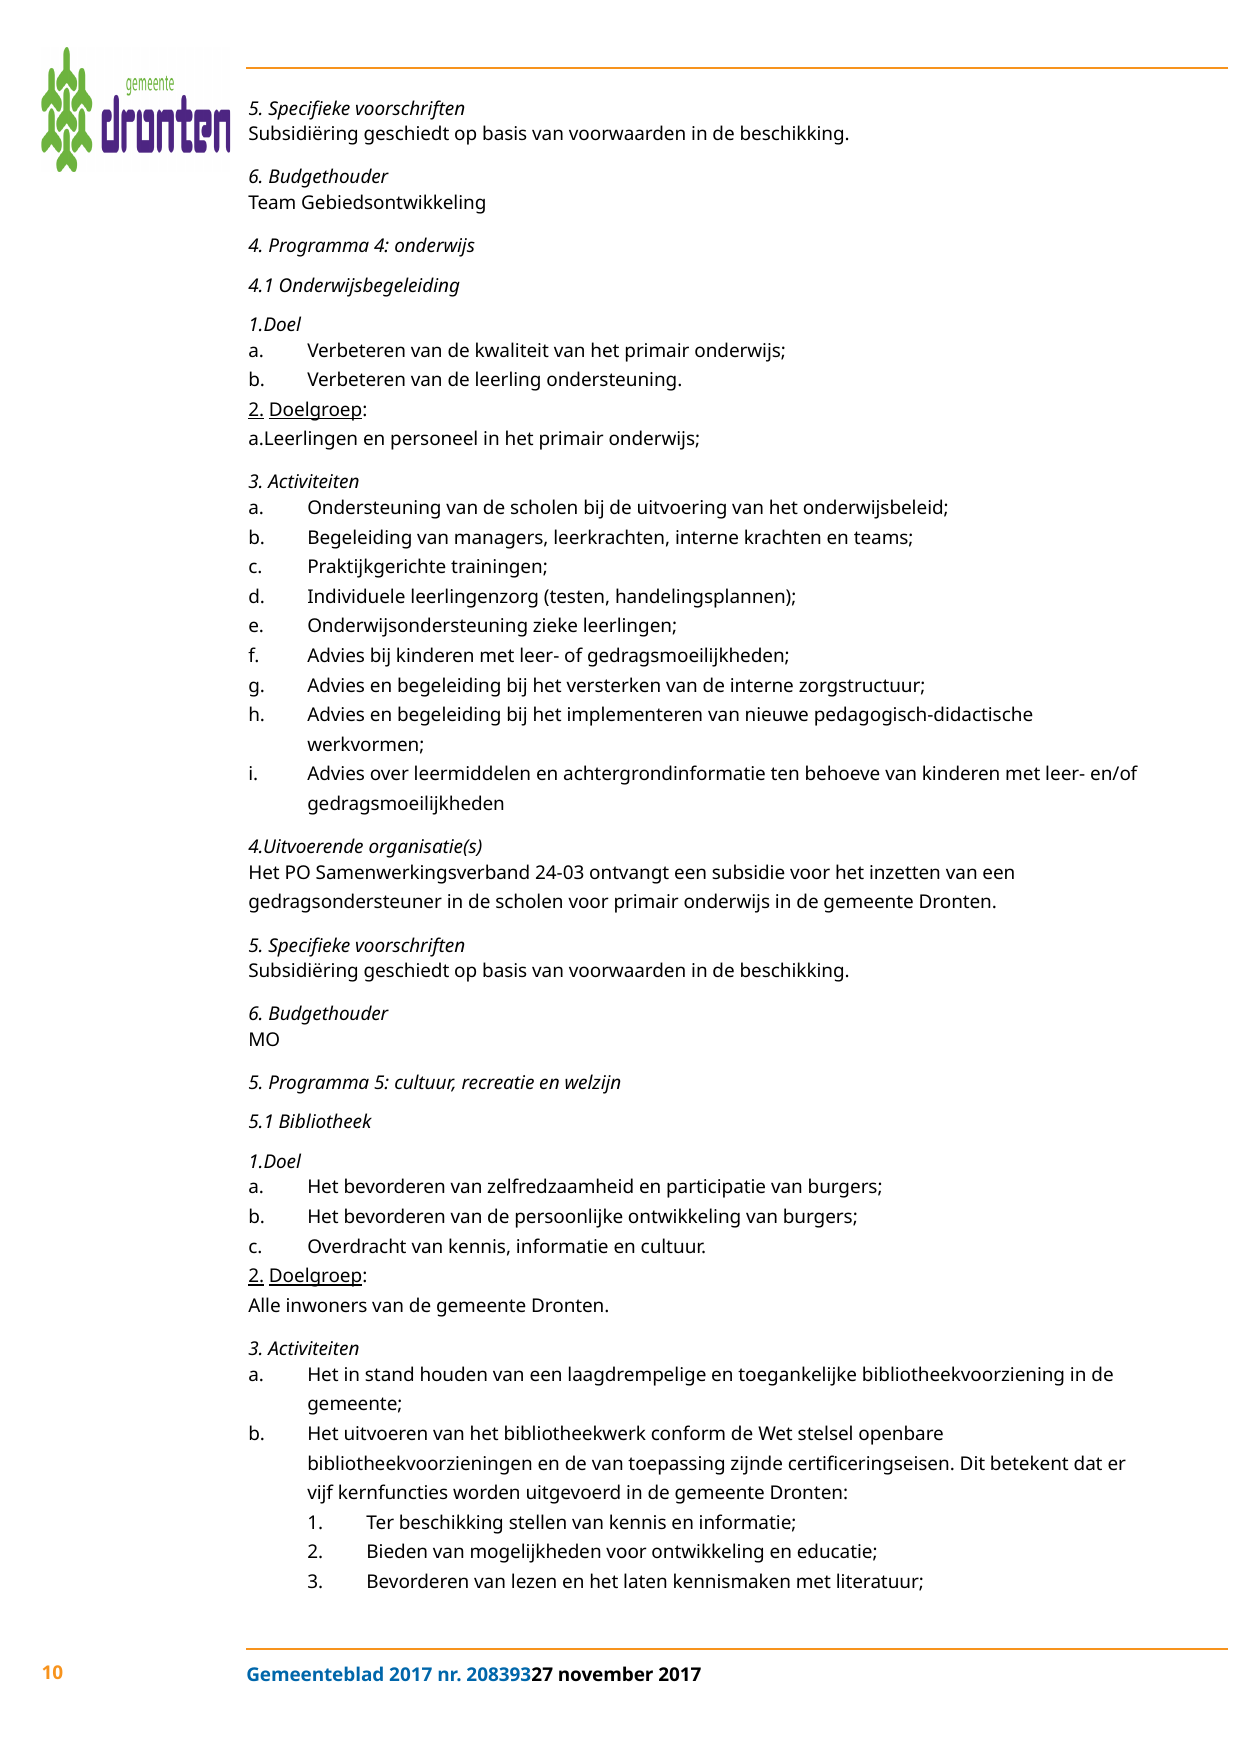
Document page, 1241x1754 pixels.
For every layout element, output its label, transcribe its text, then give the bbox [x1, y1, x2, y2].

text 4.Uitvoerende organisatie(s) [248, 833, 1152, 859]
list Onderwijsondersteuning zieke leerlingen; [248, 613, 1152, 638]
text 5. Specifieke voorschriften [248, 95, 1152, 121]
text 5.1 Bibliotheek [248, 1109, 1152, 1134]
list Advies en begeleiding bij het versterken van de interne zorgstructuur; [248, 672, 1152, 698]
list Advies over leermiddelen en achtergrondinformatie ten behoeve van kinderen met leer- en/of gedragsmoeilijkheden [248, 761, 1152, 816]
list Begeleiding van managers, leerkrachten, interne krachten en teams; [248, 524, 1152, 550]
text 4. Programma 4: onderwijs [248, 232, 1152, 258]
list Verbeteren van de kwaliteit van het primair onderwijs; [248, 337, 1152, 362]
text 5. Programma 5: cultuur, recreatie en welzijn [248, 1069, 1152, 1095]
text 6. Budgethouder [248, 1001, 1152, 1026]
list Bieden van mogelijkheden voor ontwikkeling en educatie; [307, 1538, 1152, 1564]
list Het uitvoeren van het bibliotheekwerk conform de Wet stelsel openbare bibliotheekvoorzieningen en de van toepassing zijnde certificeringseisen. Dit betekent dat er vijf kernfuncties worden uitgevoerd in de gemeente Dronten: [248, 1420, 1152, 1505]
text Subsidiëring geschiedt op basis van voorwaarden in de beschikking. [248, 121, 1152, 146]
list Verbeteren van de leerling ondersteuning. [248, 366, 1152, 392]
list Overdracht van kennis, informatie en cultuur. [248, 1233, 1152, 1259]
list Advies bij kinderen met leer- of gedragsmoeilijkheden; [248, 642, 1152, 668]
text Subsidiëring geschiedt op basis van voorwaarden in de beschikking. [248, 957, 1152, 983]
list Het bevorderen van de persoonlijke ontwikkeling van burgers; [248, 1203, 1152, 1229]
list Het in stand houden van een laagdrempelige en toegankelijke bibliotheekvoorziening in de gemeente; [248, 1361, 1152, 1416]
picture [41, 47, 231, 172]
text 1.Doel [248, 1148, 1152, 1174]
text 2. Doelgroep: [248, 396, 1152, 422]
list Praktijkgerichte trainingen; [248, 553, 1152, 579]
text 6. Budgethouder [248, 164, 1152, 189]
text Team Gebiedsontwikkeling [248, 189, 1152, 215]
text 2. Doelgroep: [248, 1262, 1152, 1288]
list Advies en begeleiding bij het implementeren van nieuwe pedagogisch-didactische werkvormen; [248, 701, 1152, 757]
text 3. Activiteiten [248, 1335, 1152, 1361]
list Het bevorderen van zelfredzaamheid en participatie van burgers; [248, 1174, 1152, 1199]
text 4.1 Onderwijsbegeleiding [248, 272, 1152, 297]
text MO [248, 1026, 1152, 1052]
text Alle inwoners van de gemeente Dronten. [248, 1292, 1152, 1318]
list Ter beschikking stellen van kennis en informatie; [307, 1509, 1152, 1534]
text 3. Activiteiten [248, 469, 1152, 494]
text Het PO Samenwerkingsverband 24-03 ontvangt een subsidie voor het inzetten van een gedragsondersteuner in de scholen voor primair onderwijs in de gemeente Dronten. [248, 859, 1152, 914]
text a.Leerlingen en personeel in het primair onderwijs; [248, 426, 1152, 451]
list Ondersteuning van de scholen bij de uitvoering van het onderwijsbeleid; [248, 494, 1152, 520]
list Individuele leerlingenzorg (testen, handelingsplannen); [248, 583, 1152, 609]
text 5. Specifieke voorschriften [248, 932, 1152, 957]
list Bevorderen van lezen en het laten kennismaken met literatuur; [307, 1568, 1152, 1594]
text 1.Doel [248, 311, 1152, 337]
